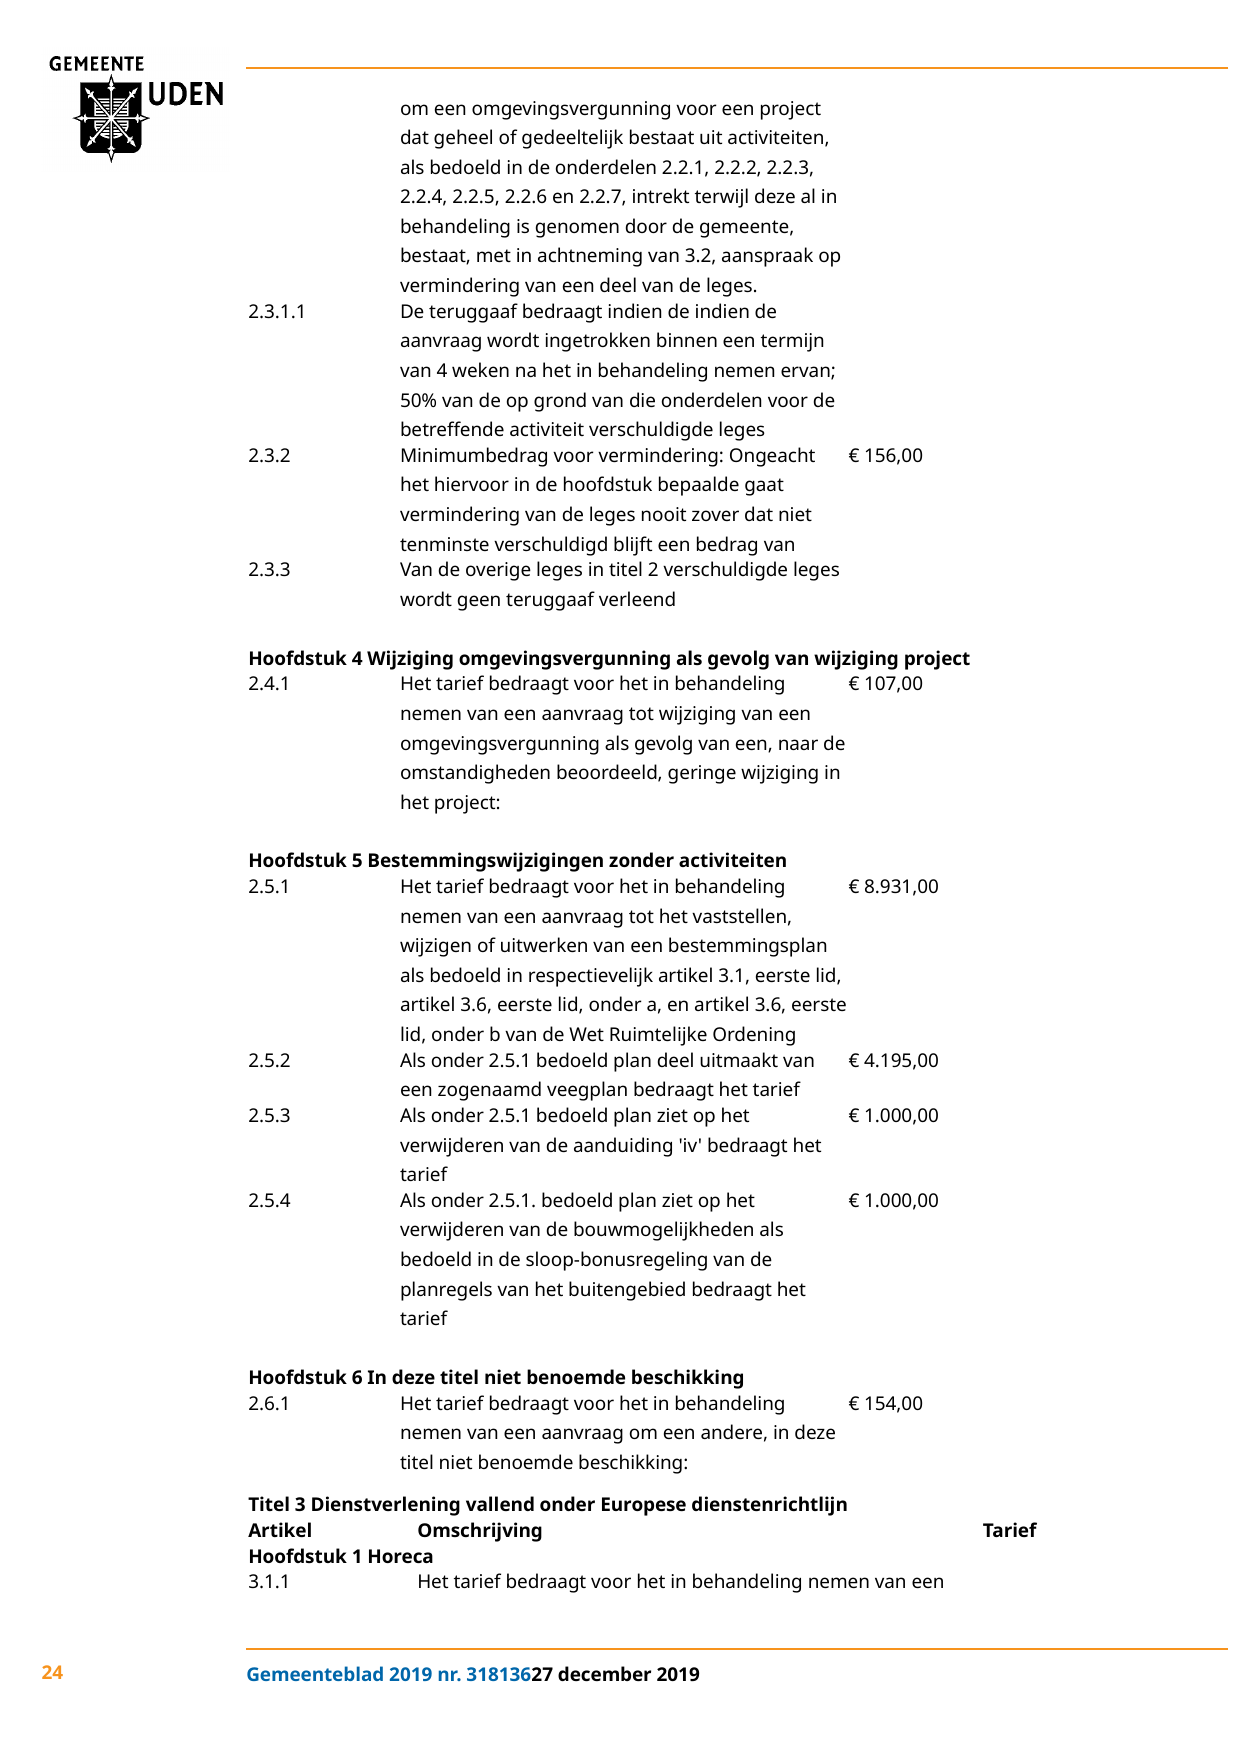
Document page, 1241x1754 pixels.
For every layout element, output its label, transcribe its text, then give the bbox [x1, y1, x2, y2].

table_cell 2.6.1 [248, 1390, 400, 1475]
table_cell Als onder 2.5.1 bedoeld plan deel uitmaakt van een zogenaamd veegplan bedraagt het tarief [400, 1047, 848, 1102]
text Titel 3 Dienstverlening vallend onder Europese dienstenrichtlijn [248, 1491, 1152, 1517]
table_cell € 8.931,00 [848, 873, 1000, 1047]
table_cell 2.4.1 [248, 671, 400, 814]
table_cell Het tarief bedraagt voor het in behandeling nemen van een aanvraag tot wijziging van een omgevingsvergunning als gevolg van een, naar de omstandigheden beoordeeld, geringe wijziging in het project: [400, 671, 848, 814]
table_cell [848, 298, 1000, 442]
table_cell 2.5.2 [248, 1047, 400, 1102]
table_header Tarief [983, 1517, 1152, 1543]
table_cell 2.3.2 [248, 442, 400, 557]
table_cell [1000, 298, 1152, 442]
table_cell € 107,00 [848, 671, 1000, 814]
table_cell om een omgevingsvergunning voor een project dat geheel of gedeeltelijk bestaat uit activiteiten, als bedoeld in de onderdelen 2.2.1, 2.2.2, 2.2.3, 2.2.4, 2.2.5, 2.2.6 en 2.2.7, intrekt terwijl deze al in behandeling is genomen door de gemeente, bestaat, met in achtneming van 3.2, aanspraak op vermindering van een deel van de leges. [400, 95, 848, 298]
table_cell [1000, 557, 1152, 612]
table_header Hoofdstuk 4 Wijziging omgevingsvergunning als gevolg van wijziging project [248, 645, 1152, 671]
table_header Hoofdstuk 6 In deze titel niet benoemde beschikking [248, 1364, 1152, 1390]
table_cell € 154,00 [848, 1390, 1000, 1475]
table_cell [1000, 1047, 1152, 1102]
table_cell Het tarief bedraagt voor het in behandeling nemen van een aanvraag om een andere, in deze titel niet benoemde beschikking: [400, 1390, 848, 1475]
table_header Omschrijving [417, 1517, 983, 1543]
table_cell Als onder 2.5.1 bedoeld plan ziet op het verwijderen van de aanduiding 'iv' bedraagt het tarief [400, 1102, 848, 1187]
table_cell 2.3.3 [248, 557, 400, 612]
table_cell [1000, 1102, 1152, 1187]
table_header Artikel [248, 1517, 417, 1543]
table_cell [1000, 1390, 1152, 1475]
table_cell € 4.195,00 [848, 1047, 1000, 1102]
table_cell Hoofdstuk 1 Horeca [248, 1543, 1152, 1569]
table_cell De teruggaaf bedraagt indien de indien de aanvraag wordt ingetrokken binnen een termijn van 4 weken na het in behandeling nemen ervan; 50% van de op grond van die onderdelen voor de betreffende activiteit verschuldigde leges [400, 298, 848, 442]
table_cell Minimumbedrag voor vermindering: Ongeacht het hiervoor in de hoofdstuk bepaalde gaat vermindering van de leges nooit zover dat niet tenminste verschuldigd blijft een bedrag van [400, 442, 848, 557]
table_cell € 156,00 [848, 442, 1000, 557]
picture [41, 47, 231, 172]
table_cell 3.1.1 [248, 1569, 417, 1594]
table_cell 2.5.4 [248, 1187, 400, 1331]
table_cell 2.5.1 [248, 873, 400, 1047]
table_cell Het tarief bedraagt voor het in behandeling nemen van een [417, 1569, 983, 1594]
table_cell € 1.000,00 [848, 1102, 1000, 1187]
table_cell 2.3.1.1 [248, 298, 400, 442]
table_cell Van de overige leges in titel 2 verschuldigde leges wordt geen teruggaaf verleend [400, 557, 848, 612]
table_cell [983, 1569, 1152, 1594]
table_cell [848, 95, 1000, 298]
table_cell [1000, 442, 1152, 557]
table_cell [848, 557, 1000, 612]
table_header Hoofdstuk 5 Bestemmingswijzigingen zonder activiteiten [248, 848, 1152, 873]
table_cell € 1.000,00 [848, 1187, 1000, 1331]
table_cell 2.5.3 [248, 1102, 400, 1187]
table_cell Als onder 2.5.1. bedoeld plan ziet op het verwijderen van de bouwmogelijkheden als bedoeld in de sloop-bonusregeling van de planregels van het buitengebied bedraagt het tarief [400, 1187, 848, 1331]
table_cell [1000, 1187, 1152, 1331]
table_cell Het tarief bedraagt voor het in behandeling nemen van een aanvraag tot het vaststellen, wijzigen of uitwerken van een bestemmingsplan als bedoeld in respectievelijk artikel 3.1, eerste lid, artikel 3.6, eerste lid, onder a, en artikel 3.6, eerste lid, onder b van de Wet Ruimtelijke Ordening [400, 873, 848, 1047]
table_cell [248, 95, 400, 298]
table_cell [1000, 671, 1152, 814]
table_cell [1000, 873, 1152, 1047]
table_cell [1000, 95, 1152, 298]
